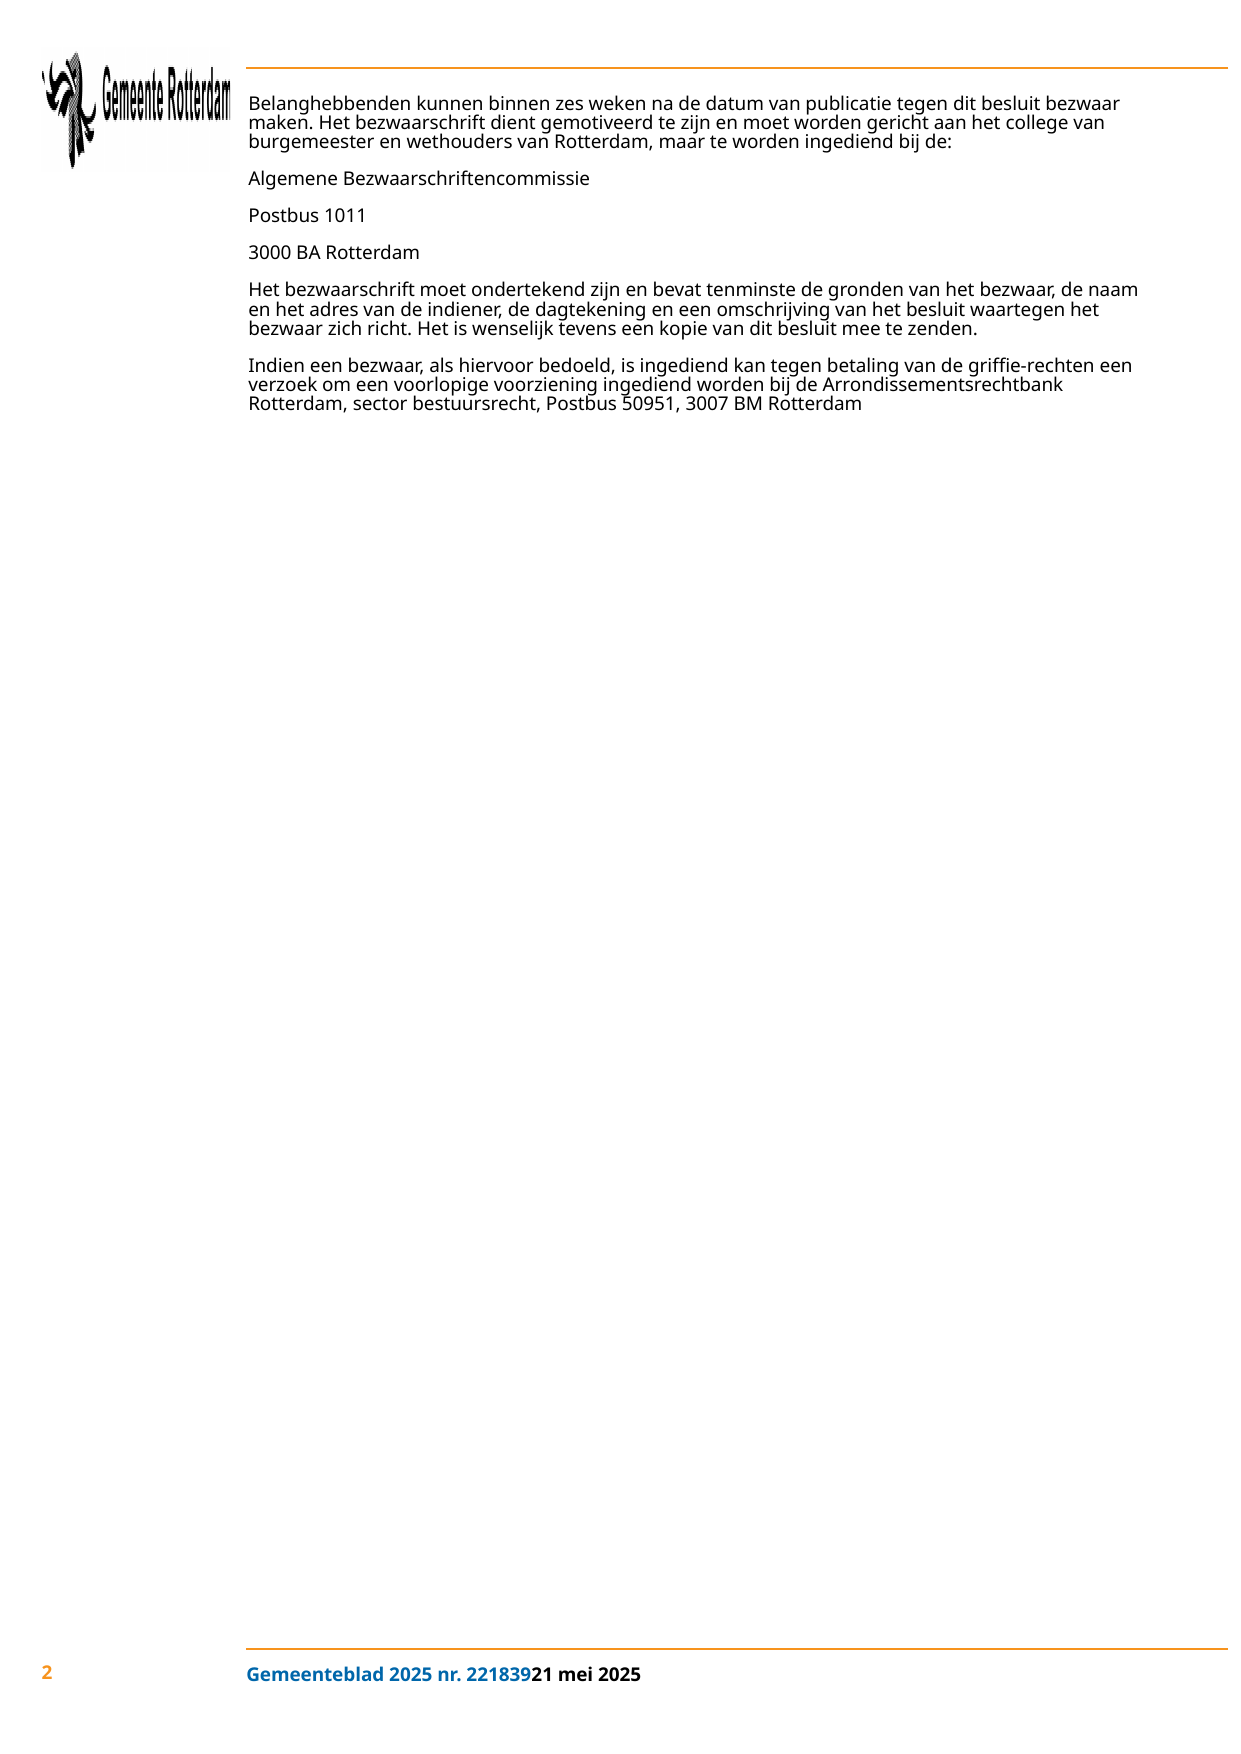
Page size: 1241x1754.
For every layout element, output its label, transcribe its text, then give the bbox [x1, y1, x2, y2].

text Het bezwaarschrift moet ondertekend zijn en bevat tenminste de gronden van het bezwaar, de naam en het adres van de indiener, de dagtekening en een omschrijving van het besluit waartegen het bezwaar zich richt. Het is wenselijk tevens een kopie van dit besluit mee te zenden. [248, 281, 1152, 339]
text Algemene Bezwaarschriftencommissie [248, 170, 1152, 190]
text 3000 BA Rotterdam [248, 244, 1152, 264]
text Belanghebbenden kunnen binnen zes weken na de datum van publicatie tegen dit besluit bezwaar maken. Het bezwaarschrift dient gemotiveerd te zijn en moet worden gericht aan het college van burgemeester en wethouders van Rotterdam, maar te worden ingediend bij de: [248, 95, 1152, 153]
text Postbus 1011 [248, 207, 1152, 227]
picture [41, 47, 231, 172]
text Indien een bezwaar, als hiervoor bedoeld, is ingediend kan tegen betaling van de griffie-rechten een verzoek om een voorlopige voorziening ingediend worden bij de Arrondissementsrechtbank Rotterdam, sector bestuursrecht, Postbus 50951, 3007 BM Rotterdam [248, 357, 1152, 415]
